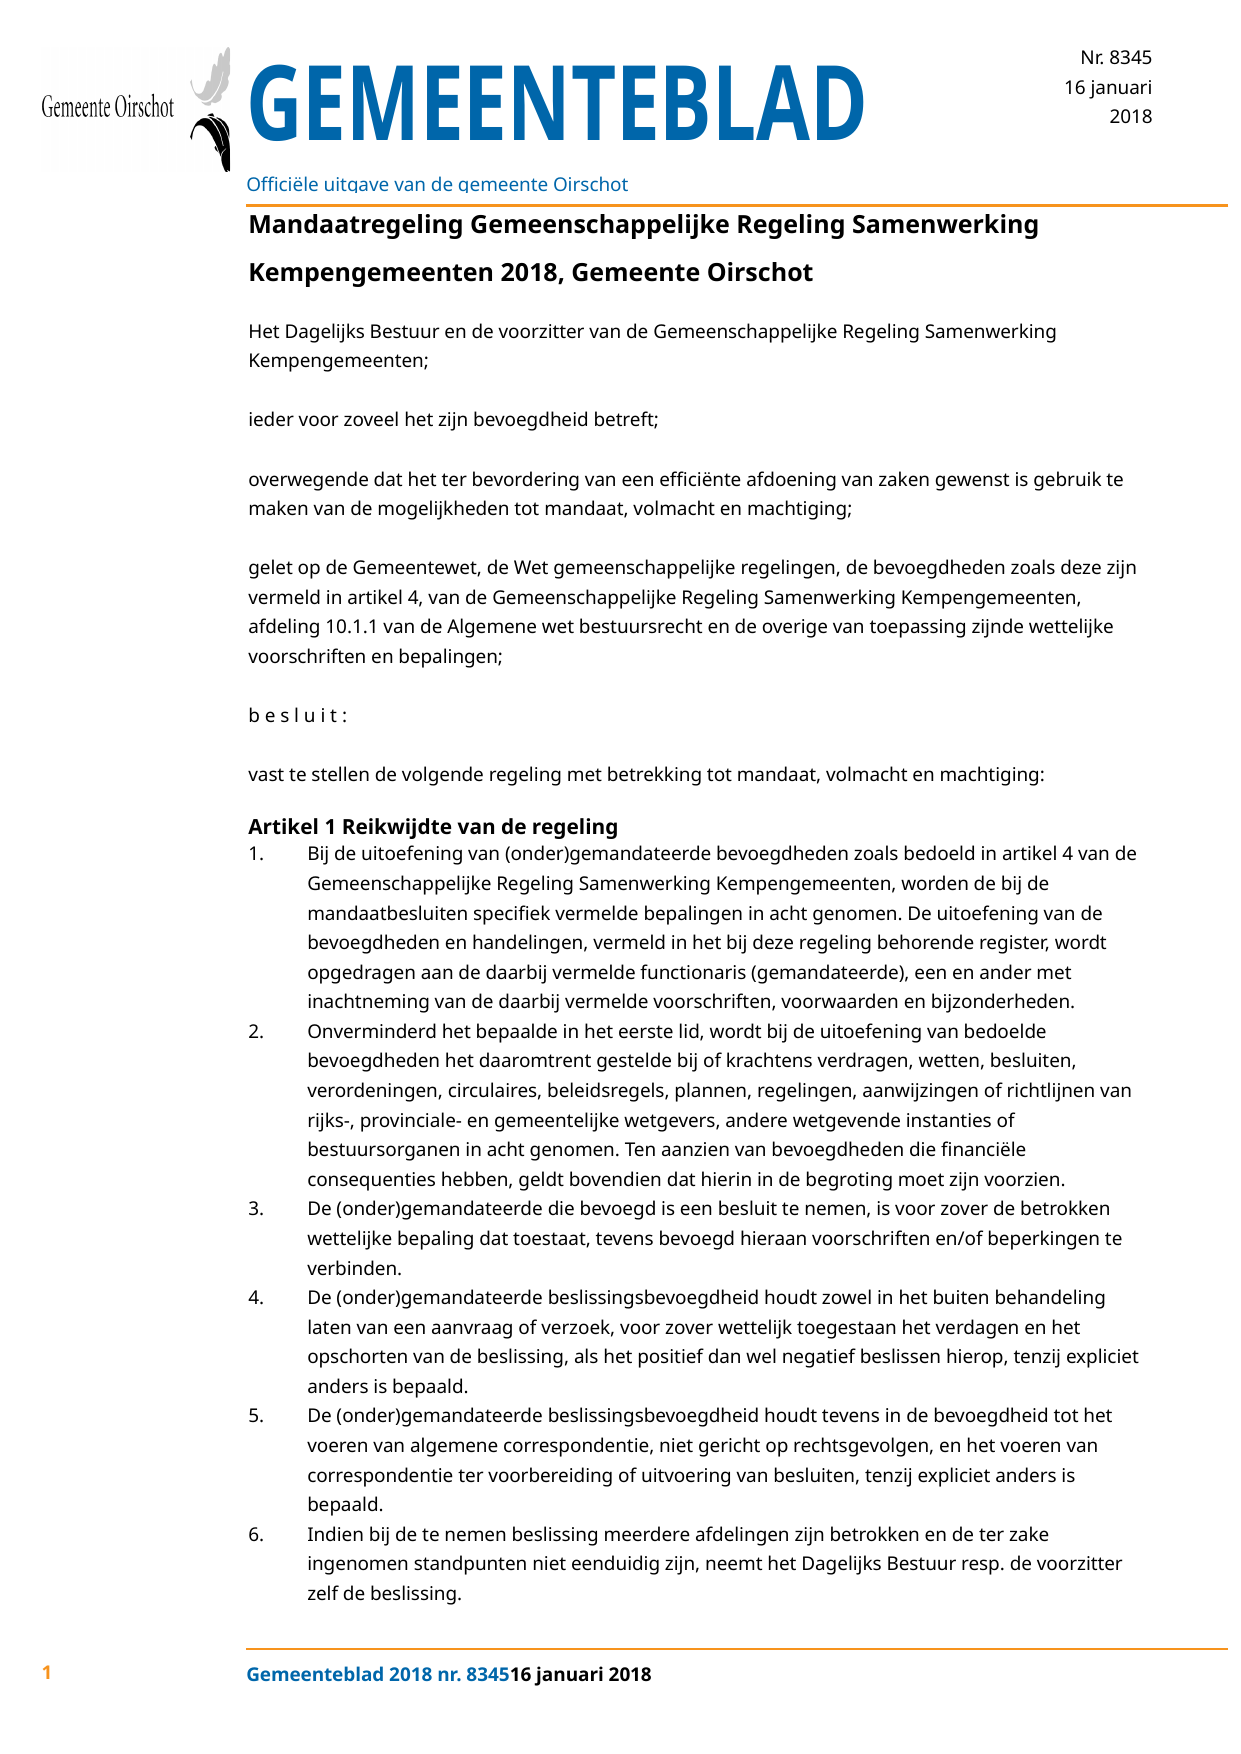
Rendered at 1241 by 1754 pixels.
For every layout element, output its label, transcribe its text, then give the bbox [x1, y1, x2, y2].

list De (onder)gemandateerde beslissingsbevoegdheid houdt zowel in het buiten behandeling laten van een aanvraag of verzoek, voor zover wettelijk toegestaan het verdagen en het opschorten van de beslissing, als het positief dan wel negatief beslissen hierop, tenzij expliciet anders is bepaald. [248, 1284, 1152, 1399]
text gelet op de Gemeentewet, de Wet gemeenschappelijke regelingen, de bevoegdheden zoals deze zijn vermeld in artikel 4, van de Gemeenschappelijke Regeling Samenwerking Kempengemeenten, afdeling 10.1.1 van de Algemene wet bestuursrecht en de overige van toepassing zijnde wettelijke voorschriften en bepalingen; [248, 554, 1152, 669]
text overwegende dat het ter bevordering van een efficiënte afdoening van zaken gewenst is gebruik te maken van de mogelijkheden tot mandaat, volmacht en machtiging; [248, 466, 1152, 521]
text ieder voor zoveel het zijn bevoegdheid betreft; [248, 407, 1152, 432]
picture [41, 47, 231, 172]
list Onverminderd het bepaalde in het eerste lid, wordt bij de uitoefening van bedoelde bevoegdheden het daaromtrent gestelde bij of krachtens verdragen, wetten, besluiten, verordeningen, circulaires, beleidsregels, plannen, regelingen, aanwijzingen of richtlijnen van rijks-, provinciale- en gemeentelijke wetgevers, andere wetgevende instanties of bestuursorganen in acht genomen. Ten aanzien van bevoegdheden die financiële consequenties hebben, geldt bovendien dat hierin in de begroting moet zijn voorzien. [248, 1018, 1152, 1192]
text Mandaatregeling Gemeenschappelijke Regeling Samenwerking Kempengemeenten 2018, Gemeente Oirschot [248, 207, 1152, 288]
text Het Dagelijks Bestuur en de voorzitter van de Gemeenschappelijke Regeling Samenwerking Kempengemeenten; [248, 318, 1152, 373]
text Artikel 1 Reikwijdte van de regeling [248, 812, 1152, 841]
list Indien bij de te nemen beslissing meerdere afdelingen zijn betrokken en de ter zake ingenomen standpunten niet eenduidig zijn, neemt het Dagelijks Bestuur resp. de voorzitter zelf de beslissing. [248, 1521, 1152, 1606]
text b e s l u i t : [248, 702, 1152, 728]
list Bij de uitoefening van (onder)gemandateerde bevoegdheden zoals bedoeld in artikel 4 van de Gemeenschappelijke Regeling Samenwerking Kempengemeenten, worden de bij de mandaatbesluiten specifiek vermelde bepalingen in acht genomen. De uitoefening van de bevoegdheden en handelingen, vermeld in het bij deze regeling behorende register, wordt opgedragen aan de daarbij vermelde functionaris (gemandateerde), een en ander met inachtneming van de daarbij vermelde voorschriften, voorwaarden en bijzonderheden. [248, 841, 1152, 1014]
list De (onder)gemandateerde beslissingsbevoegdheid houdt tevens in de bevoegdheid tot het voeren van algemene correspondentie, niet gericht op rechtsgevolgen, en het voeren van correspondentie ter voorbereiding of uitvoering van besluiten, tenzij expliciet anders is bepaald. [248, 1403, 1152, 1517]
list De (onder)gemandateerde die bevoegd is een besluit te nemen, is voor zover de betrokken wettelijke bepaling dat toestaat, tevens bevoegd hieraan voorschriften en/of beperkingen te verbinden. [248, 1196, 1152, 1280]
text vast te stellen de volgende regeling met betrekking tot mandaat, volmacht en machtiging: [248, 762, 1152, 787]
